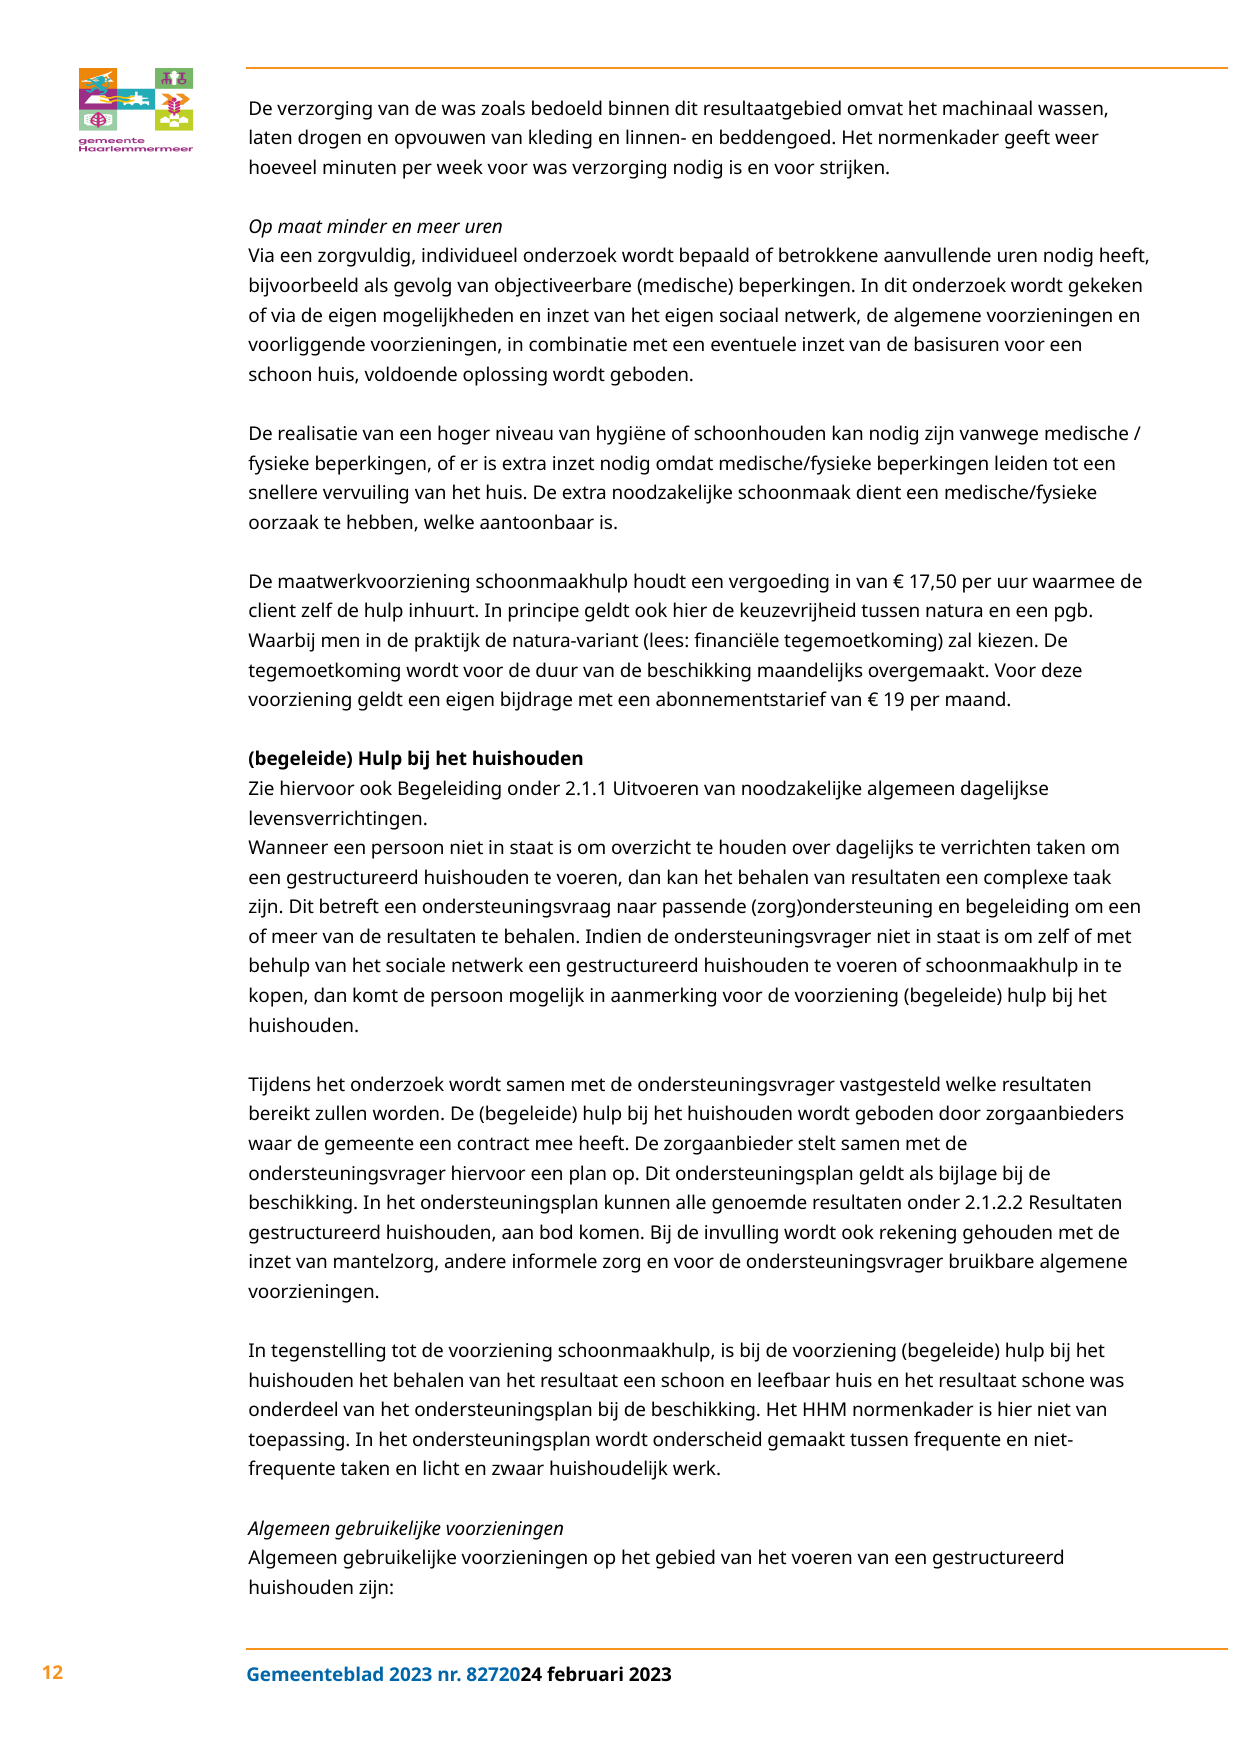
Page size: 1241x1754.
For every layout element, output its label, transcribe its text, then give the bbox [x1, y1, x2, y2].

text Zie hiervoor ook Begeleiding onder 2.1.1 Uitvoeren van noodzakelijke algemeen dagelijkse levensverrichtingen. [248, 775, 1152, 831]
text Wanneer een persoon niet in staat is om overzicht te houden over dagelijks te verrichten taken om een gestructureerd huishouden te voeren, dan kan het behalen van resultaten een complexe taak zijn. Dit betreft een ondersteuningsvraag naar passende (zorg)ondersteuning en begeleiding om een of meer van de resultaten te behalen. Indien de ondersteuningsvrager niet in staat is om zelf of met behulp van het sociale netwerk een gestructureerd huishouden te voeren of schoonmaakhulp in te kopen, dan komt de persoon mogelijk in aanmerking voor de voorziening (begeleide) hulp bij het huishouden. [248, 834, 1152, 1038]
picture [41, 47, 231, 172]
text In tegenstelling tot de voorziening schoonmaakhulp, is bij de voorziening (begeleide) hulp bij het huishouden het behalen van het resultaat een schoon en leefbaar huis en het resultaat schone was onderdeel van het ondersteuningsplan bij de beschikking. Het HHM normenkader is hier niet van toepassing. In het ondersteuningsplan wordt onderscheid gemaakt tussen frequente en niet-frequente taken en licht en zwaar huishoudelijk werk. [248, 1337, 1152, 1481]
text Tijdens het onderzoek wordt samen met de ondersteuningsvrager vastgesteld welke resultaten bereikt zullen worden. De (begeleide) hulp bij het huishouden wordt geboden door zorgaanbieders waar de gemeente een contract mee heeft. De zorgaanbieder stelt samen met de ondersteuningsvrager hiervoor een plan op. Dit ondersteuningsplan geldt als bijlage bij de beschikking. In het ondersteuningsplan kunnen alle genoemde resultaten onder 2.1.2.2 Resultaten gestructureerd huishouden, aan bod komen. Bij de invulling wordt ook rekening gehouden met de inzet van mantelzorg, andere informele zorg en voor de ondersteuningsvrager bruikbare algemene voorzieningen. [248, 1071, 1152, 1304]
text Op maat minder en meer uren [248, 213, 1152, 239]
text (begeleide) Hulp bij het huishouden [248, 746, 1152, 771]
text Algemeen gebruikelijke voorzieningen op het gebied van het voeren van een gestructureerd huishouden zijn: [248, 1544, 1152, 1600]
text De verzorging van de was zoals bedoeld binnen dit resultaatgebied omvat het machinaal wassen, laten drogen en opvouwen van kleding en linnen- en beddengoed. Het normenkader geeft weer hoeveel minuten per week voor was verzorging nodig is en voor strijken. [248, 95, 1152, 180]
text De realisatie van een hoger niveau van hygiëne of schoonhouden kan nodig zijn vanwege medische / fysieke beperkingen, of er is extra inzet nodig omdat medische/fysieke beperkingen leiden tot een snellere vervuiling van het huis. De extra noodzakelijke schoonmaak dient een medische/fysieke oorzaak te hebben, welke aantoonbaar is. [248, 420, 1152, 535]
text Via een zorgvuldig, individueel onderzoek wordt bepaald of betrokkene aanvullende uren nodig heeft, bijvoorbeeld als gevolg van objectiveerbare (medische) beperkingen. In dit onderzoek wordt gekeken of via de eigen mogelijkheden en inzet van het eigen sociaal netwerk, de algemene voorzieningen en voorliggende voorzieningen, in combinatie met een eventuele inzet van de basisuren voor een schoon huis, voldoende oplossing wordt geboden. [248, 243, 1152, 387]
text De maatwerkvoorziening schoonmaakhulp houdt een vergoeding in van € 17,50 per uur waarmee de client zelf de hulp inhuurt. In principe geldt ook hier de keuzevrijheid tussen natura en een pgb. Waarbij men in de praktijk de natura-variant (lees: financiële tegemoetkoming) zal kiezen. De tegemoetkoming wordt voor de duur van de beschikking maandelijks overgemaakt. Voor deze voorziening geldt een eigen bijdrage met een abonnementstarief van € 19 per maand. [248, 568, 1152, 712]
text Algemeen gebruikelijke voorzieningen [248, 1515, 1152, 1541]
